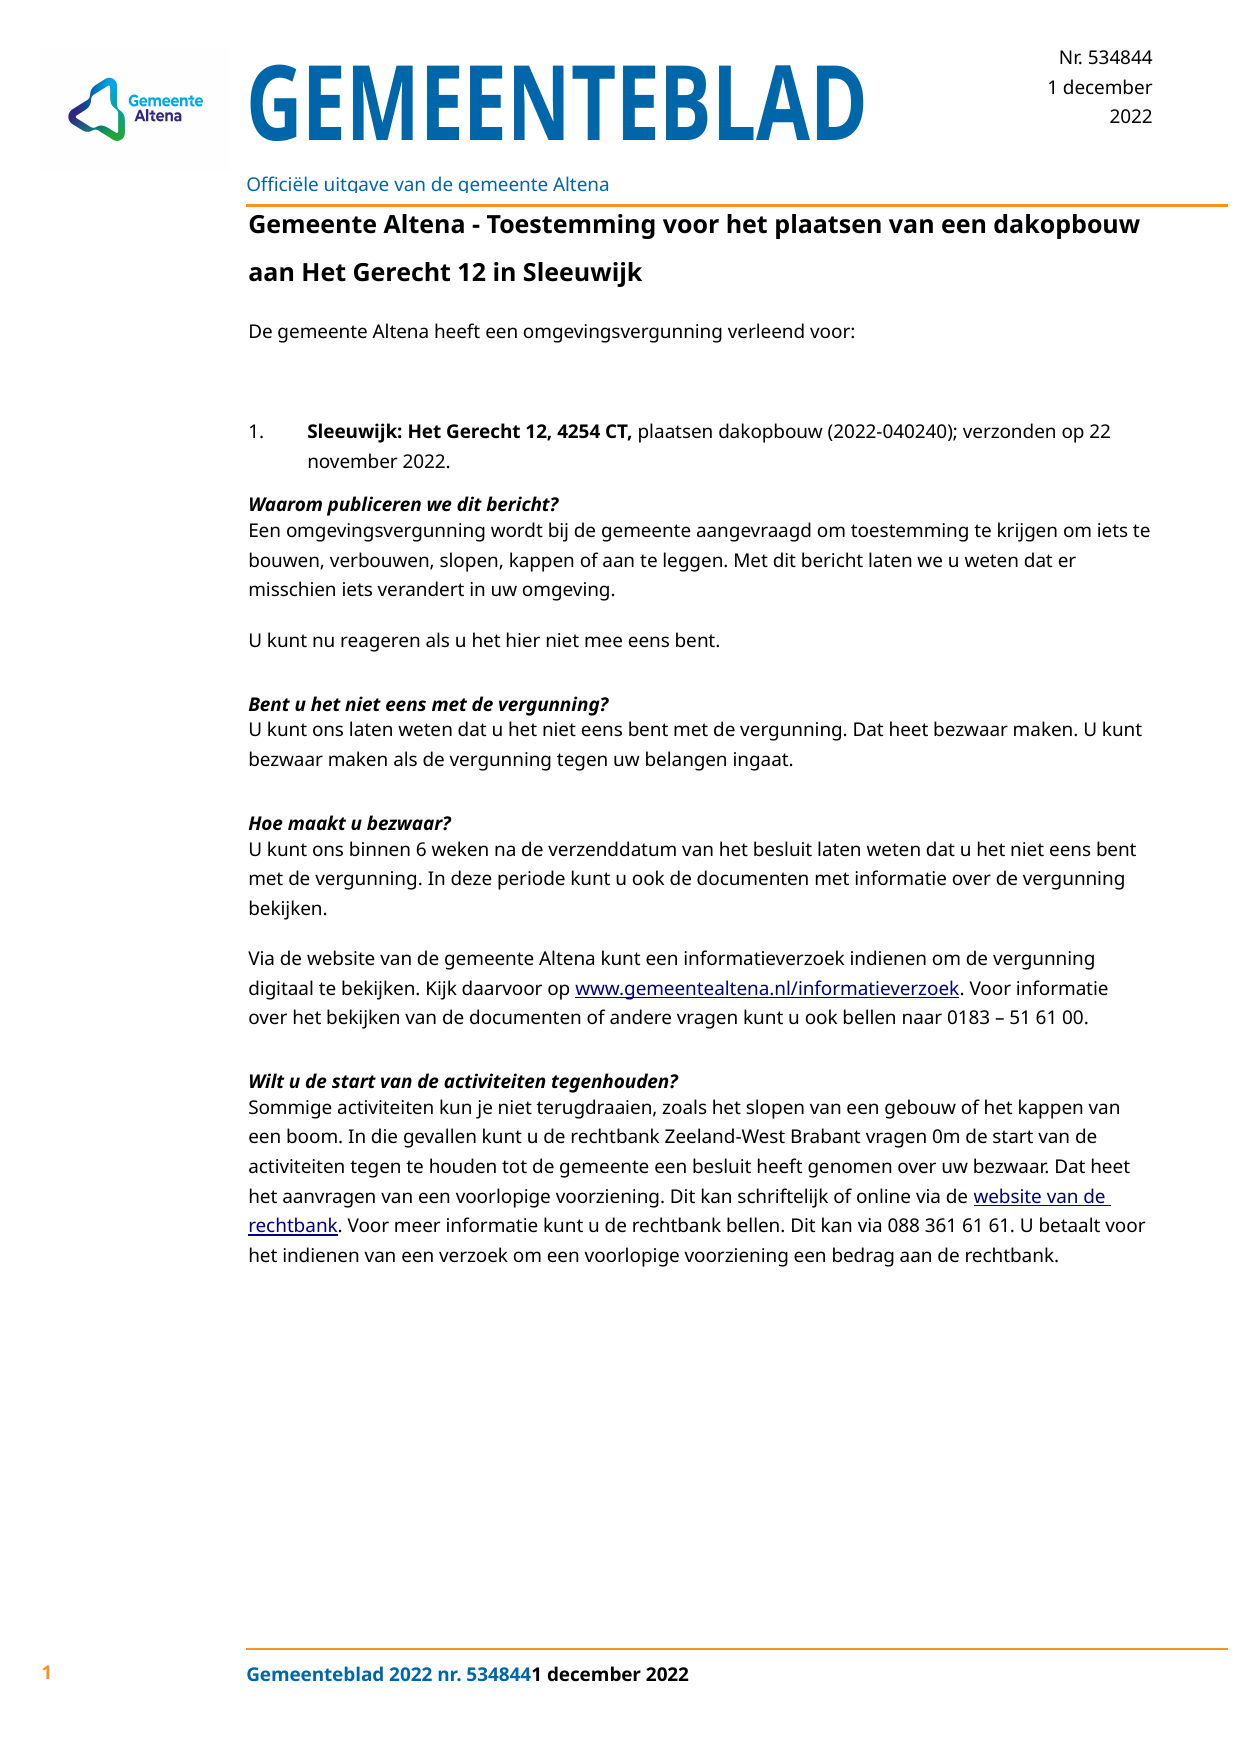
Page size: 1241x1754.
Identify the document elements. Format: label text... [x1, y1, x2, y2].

text Een omgevingsvergunning wordt bij de gemeente aangevraagd om toestemming te krijgen om iets te bouwen, verbouwen, slopen, kappen of aan te leggen. Met dit bericht laten we u weten dat er misschien iets verandert in uw omgeving. [248, 517, 1152, 602]
text Wilt u de start van de activiteiten tegenhouden? [248, 1068, 1152, 1094]
text Via de website van de gemeente Altena kunt een informatieverzoek indienen om de vergunning digitaal te bekijken. Kijk daarvoor op www.gemeentealtena.nl/informatieverzoek. Voor informatie over het bekijken van de documenten of andere vragen kunt u ook bellen naar 0183 – 51 61 00. [248, 945, 1152, 1030]
text U kunt ons binnen 6 weken na de verzenddatum van het besluit laten weten dat u het niet eens bent met de vergunning. In deze periode kunt u ook de documenten met informatie over de vergunning bekijken. [248, 836, 1152, 921]
text U kunt ons laten weten dat u het niet eens bent met de vergunning. Dat heet bezwaar maken. U kunt bezwaar maken als de vergunning tegen uw belangen ingaat. [248, 716, 1152, 772]
text Hoe maakt u bezwaar? [248, 810, 1152, 836]
text Sommige activiteiten kun je niet terugdraaien, zoals het slopen van een gebouw of het kappen van een boom. In die gevallen kunt u de rechtbank Zeeland-West Brabant vragen 0m de start van de activiteiten tegen te houden tot de gemeente een besluit heeft genomen over uw bezwaar. Dat heet het aanvragen van een voorlopige voorziening. Dit kan schriftelijk of online via de website van de rechtbank. Voor meer informatie kunt u de rechtbank bellen. Dit kan via 088 361 61 61. U betaalt voor het indienen van een verzoek om een voorlopige voorziening een bedrag aan de rechtbank. [248, 1094, 1152, 1268]
text Bent u het niet eens met de vergunning? [248, 691, 1152, 716]
text Waarom publiceren we dit bericht? [248, 491, 1152, 517]
text De gemeente Altena heeft een omgevingsvergunning verleend voor: [248, 318, 1152, 344]
text Gemeente Altena - Toestemming voor het plaatsen van een dakopbouw aan Het Gerecht 12 in Sleeuwijk [248, 207, 1152, 288]
picture [41, 47, 231, 172]
text U kunt nu reageren als u het hier niet mee eens bent. [248, 627, 1152, 652]
list Sleeuwijk: Het Gerecht 12, 4254 CT, plaatsen dakopbouw (2022-040240); verzonden op 22 november 2022. [248, 419, 1152, 474]
